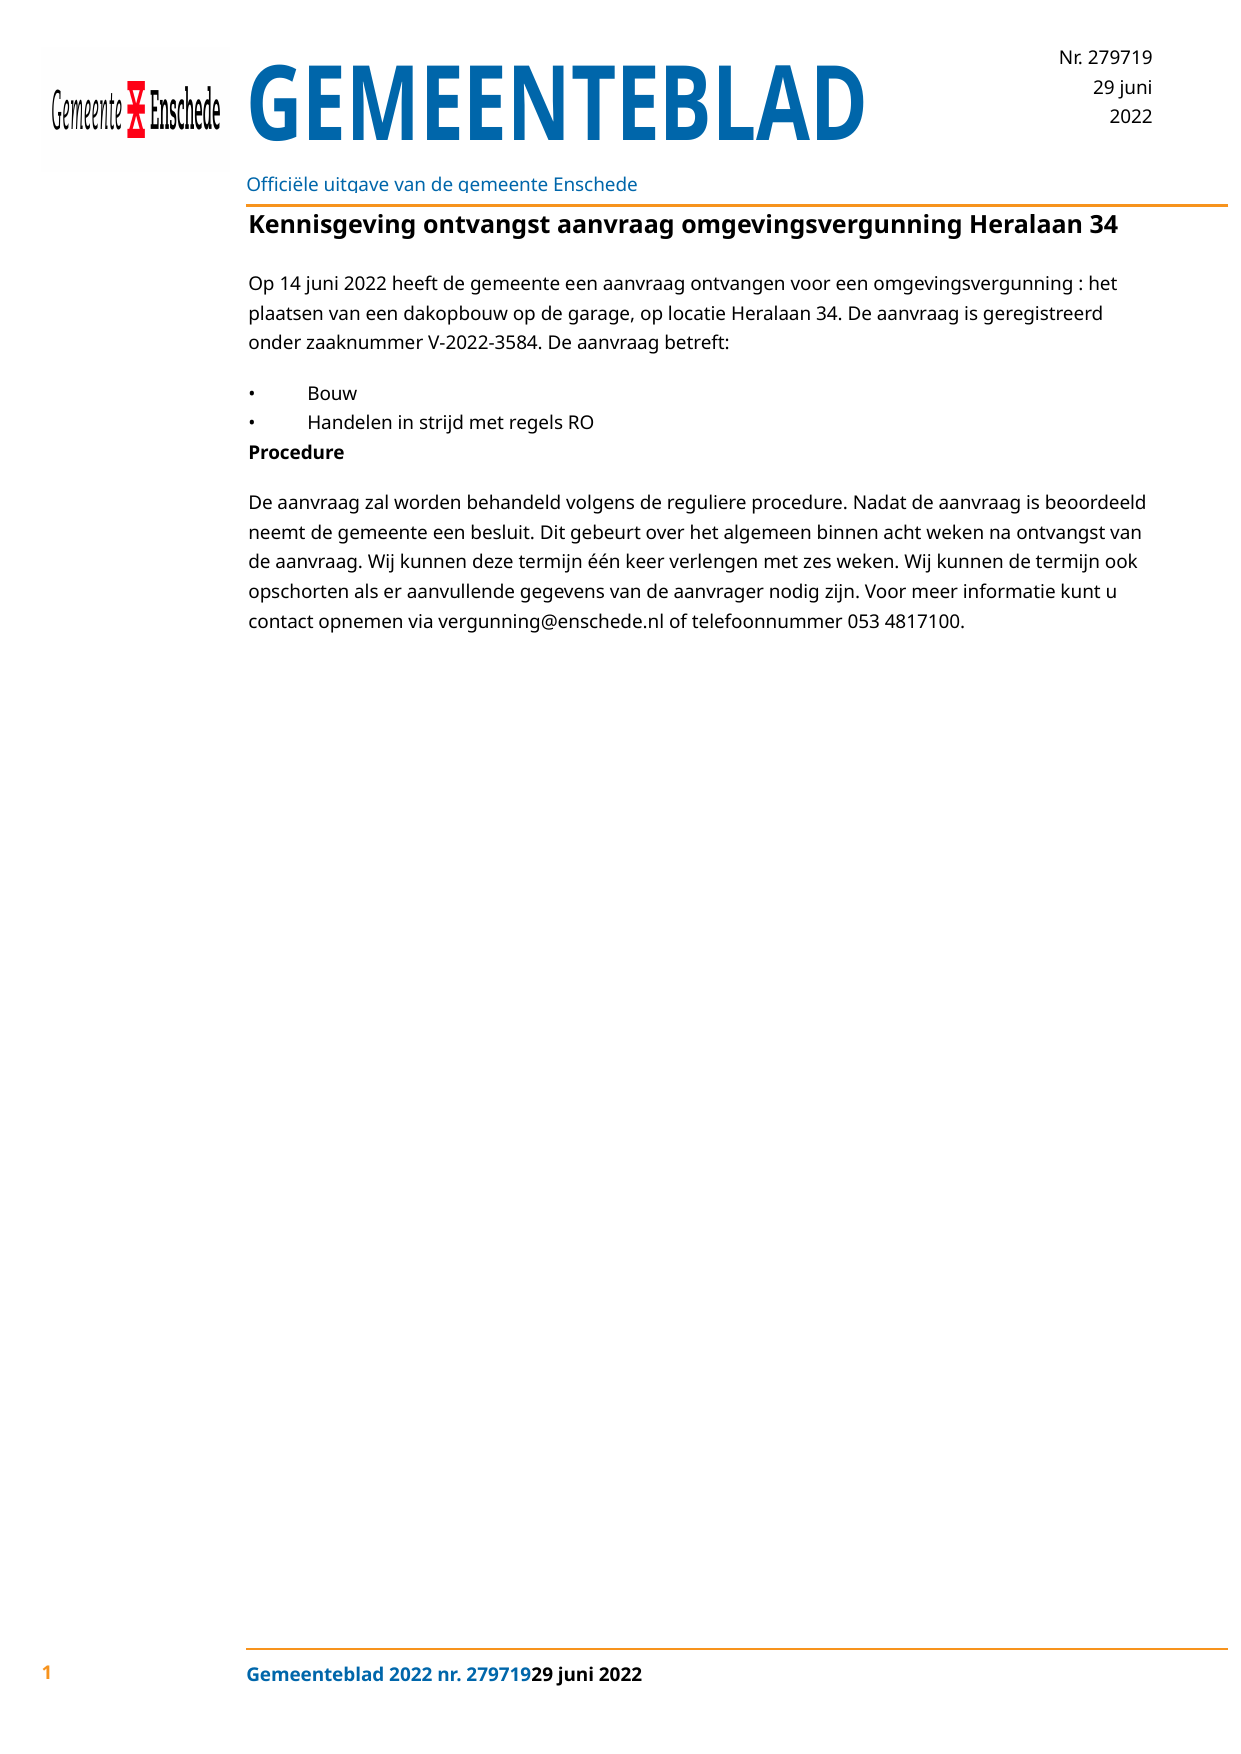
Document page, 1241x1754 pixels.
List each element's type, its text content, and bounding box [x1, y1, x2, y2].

list Handelen in strijd met regels RO [248, 409, 1152, 435]
text Procedure [248, 439, 1152, 465]
picture [41, 47, 231, 172]
text De aanvraag zal worden behandeld volgens de reguliere procedure. Nadat de aanvraag is beoordeeld neemt de gemeente een besluit. Dit gebeurt over het algemeen binnen acht weken na ontvangst van de aanvraag. Wij kunnen deze termijn één keer verlengen met zes weken. Wij kunnen de termijn ook opschorten als er aanvullende gegevens van de aanvrager nodig zijn. Voor meer informatie kunt u contact opnemen via vergunning@enschede.nl of telefoonnummer 053 4817100. [248, 489, 1152, 633]
text Op 14 juni 2022 heeft de gemeente een aanvraag ontvangen voor een omgevingsvergunning : het plaatsen van een dakopbouw op de garage, op locatie Heralaan 34. De aanvraag is geregistreerd onder zaaknummer V-2022-3584. De aanvraag betreft: [248, 270, 1152, 355]
list Bouw [248, 380, 1152, 406]
text Kennisgeving ontvangst aanvraag omgevingsvergunning Heralaan 34 [248, 207, 1152, 241]
